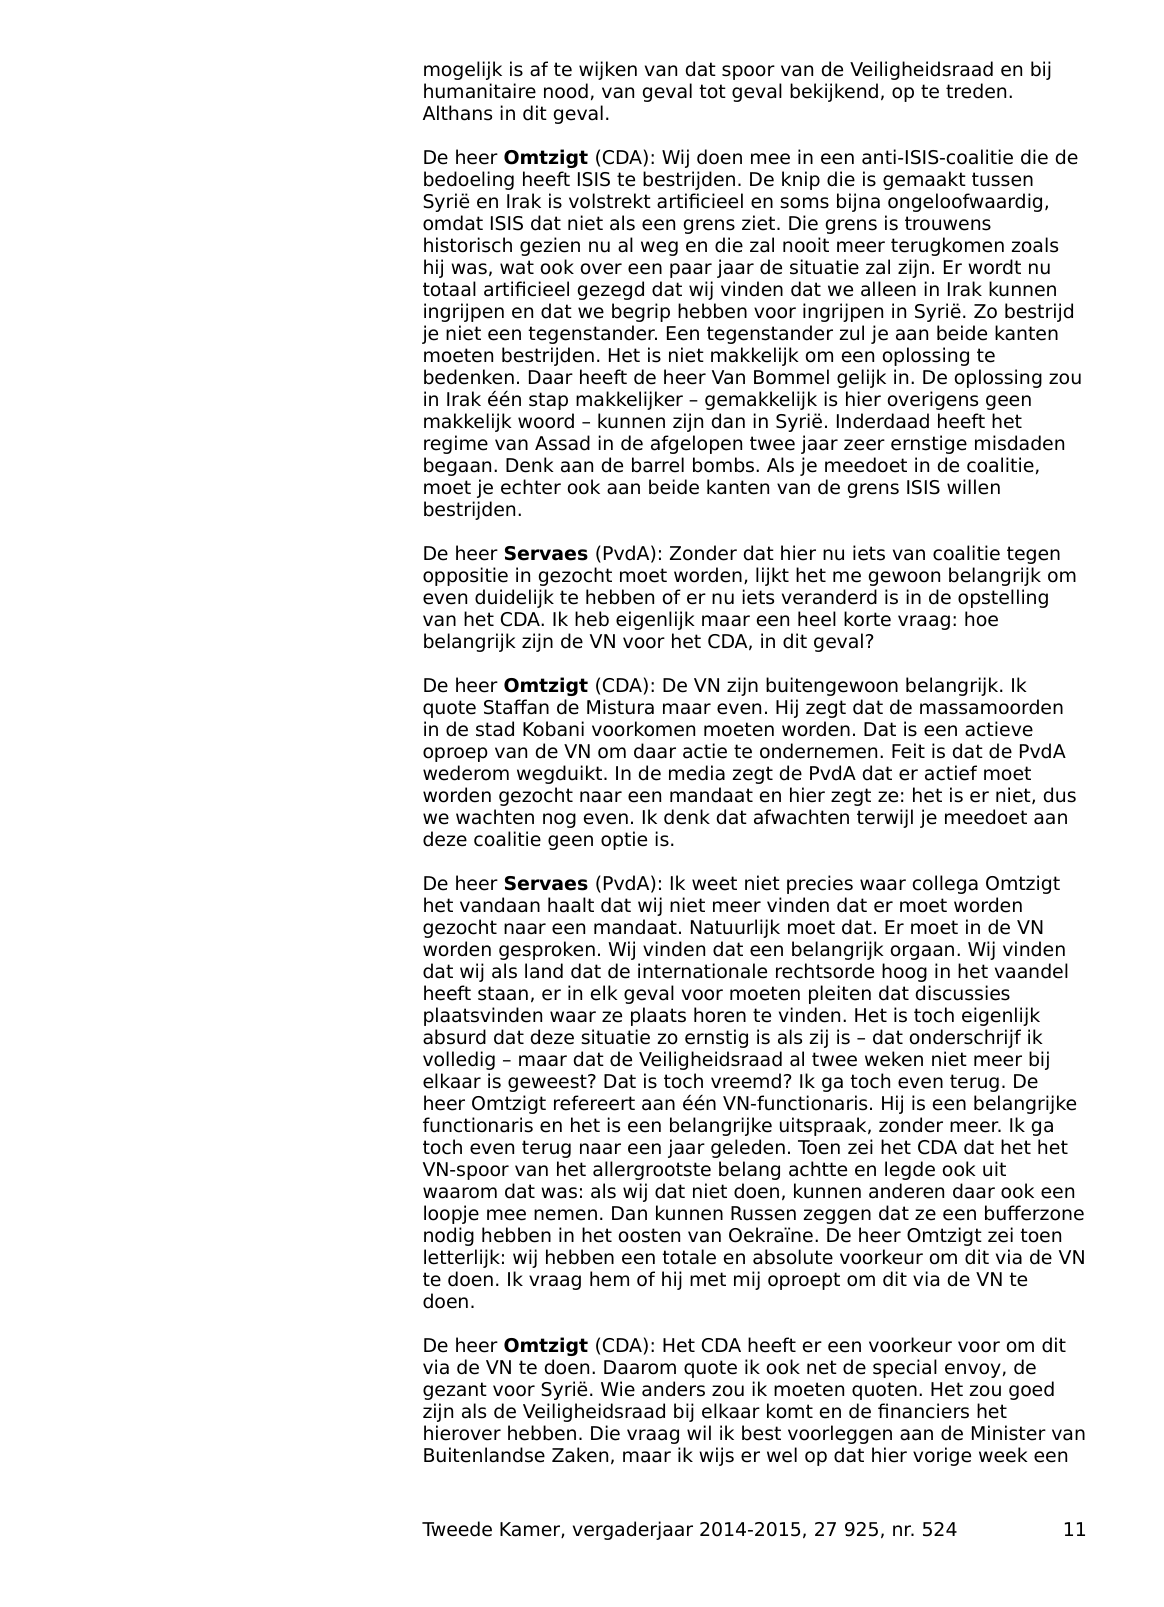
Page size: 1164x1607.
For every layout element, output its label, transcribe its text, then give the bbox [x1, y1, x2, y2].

text De heer Omtzigt (CDA): De VN zijn buitengewoon belangrijk. Ik quote Staffan de Mistura maar even. Hij zegt dat de massamoorden in de stad Kobani voorkomen moeten worden. Dat is een actieve oproep van de VN om daar actie te ondernemen. Feit is dat de PvdA wederom wegduikt. In de media zegt de PvdA dat er actief moet worden gezocht naar een mandaat en hier zegt ze: het is er niet, dus we wachten nog even. Ik denk dat afwachten terwijl je meedoet aan deze coalitie geen optie is. [422, 675, 1087, 851]
text De heer Servaes (PvdA): Ik weet niet precies waar collega Omtzigt het vandaan haalt dat wij niet meer vinden dat er moet worden gezocht naar een mandaat. Natuurlijk moet dat. Er moet in de VN worden gesproken. Wij vinden dat een belangrijk orgaan. Wij vinden dat wij als land dat de internationale rechtsorde hoog in het vaandel heeft staan, er in elk geval voor moeten pleiten dat discussies plaatsvinden waar ze plaats horen te vinden. Het is toch eigenlijk absurd dat deze situatie zo ernstig is als zij is – dat onderschrijf ik volledig – maar dat de Veiligheidsraad al twee weken niet meer bij elkaar is geweest? Dat is toch vreemd? Ik ga toch even terug. De heer Omtzigt refereert aan één VN-functionaris. Hij is een belangrijke functionaris en het is een belangrijke uitspraak, zonder meer. Ik ga toch even terug naar een jaar geleden. Toen zei het CDA dat het het VN-spoor van het allergrootste belang achtte en legde ook uit waarom dat was: als wij dat niet doen, kunnen anderen daar ook een loopje mee nemen. Dan kunnen Russen zeggen dat ze een bufferzone nodig hebben in het oosten van Oekraïne. De heer Omtzigt zei toen letterlijk: wij hebben een totale en absolute voorkeur om dit via de VN te doen. Ik vraag hem of hij met mij oproept om dit via de VN te doen. [422, 873, 1087, 1313]
text De heer Servaes (PvdA): Zonder dat hier nu iets van coalitie tegen oppositie in gezocht moet worden, lijkt het me gewoon belangrijk om even duidelijk te hebben of er nu iets veranderd is in de opstelling van het CDA. Ik heb eigenlijk maar een heel korte vraag: hoe belangrijk zijn de VN voor het CDA, in dit geval? [422, 543, 1087, 653]
text mogelijk is af te wijken van dat spoor van de Veiligheidsraad en bij humanitaire nood, van geval tot geval bekijkend, op te treden. Althans in dit geval. [422, 59, 1087, 125]
text De heer Omtzigt (CDA): Wij doen mee in een anti-ISIS-coalitie die de bedoeling heeft ISIS te bestrijden. De knip die is gemaakt tussen Syrië en Irak is volstrekt artificieel en soms bijna ongeloofwaardig, omdat ISIS dat niet als een grens ziet. Die grens is trouwens historisch gezien nu al weg en die zal nooit meer terugkomen zoals hij was, wat ook over een paar jaar de situatie zal zijn. Er wordt nu totaal artificieel gezegd dat wij vinden dat we alleen in Irak kunnen ingrijpen en dat we begrip hebben voor ingrijpen in Syrië. Zo bestrijd je niet een tegenstander. Een tegenstander zul je aan beide kanten moeten bestrijden. Het is niet makkelijk om een oplossing te bedenken. Daar heeft de heer Van Bommel gelijk in. De oplossing zou in Irak één stap makkelijker – gemakkelijk is hier overigens geen makkelijk woord – kunnen zijn dan in Syrië. Inderdaad heeft het regime van Assad in de afgelopen twee jaar zeer ernstige misdaden begaan. Denk aan de barrel bombs. Als je meedoet in de coalitie, moet je echter ook aan beide kanten van de grens ISIS willen bestrijden. [422, 147, 1087, 521]
text De heer Omtzigt (CDA): Het CDA heeft er een voorkeur voor om dit via de VN te doen. Daarom quote ik ook net de special envoy, de gezant voor Syrië. Wie anders zou ik moeten quoten. Het zou goed zijn als de Veiligheidsraad bij elkaar komt en de financiers het hierover hebben. Die vraag wil ik best voorleggen aan de Minister van Buitenlandse Zaken, maar ik wijs er wel op dat hier vorige week een [422, 1335, 1087, 1467]
